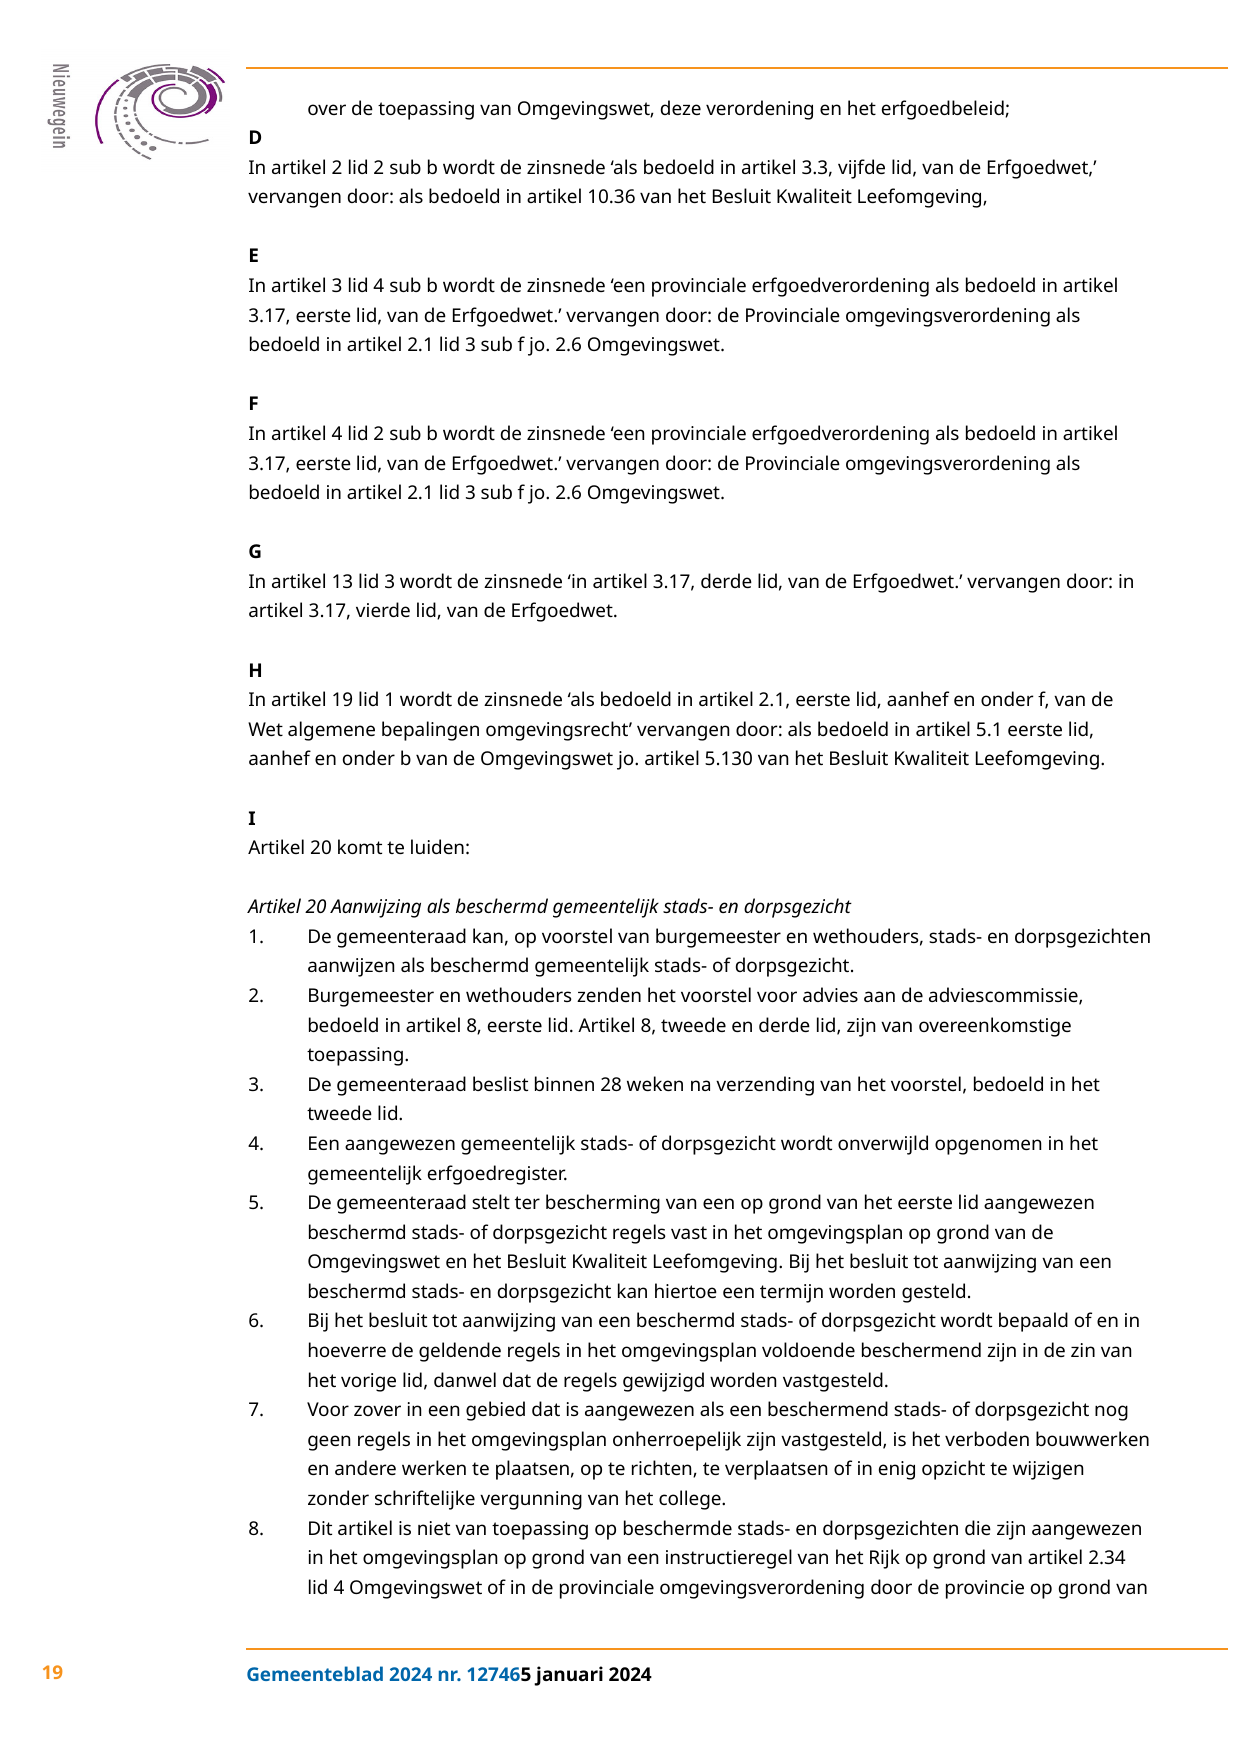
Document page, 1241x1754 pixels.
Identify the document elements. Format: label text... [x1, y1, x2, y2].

list De gemeenteraad beslist binnen 28 weken na verzending van het voorstel, bedoeld in het tweede lid. [248, 1071, 1152, 1126]
text Artikel 20 komt te luiden: [248, 834, 1152, 860]
text In artikel 2 lid 2 sub b wordt de zinsnede ‘als bedoeld in artikel 3.3, vijfde lid, van de Erfgoedwet,’ vervangen door: als bedoeld in artikel 10.36 van het Besluit Kwaliteit Leefomgeving, [248, 154, 1152, 209]
text I [248, 805, 1152, 831]
text H [248, 657, 1152, 683]
list Een aangewezen gemeentelijk stads- of dorpsgezicht wordt onverwijld opgenomen in het gemeentelijk erfgoedregister. [248, 1130, 1152, 1186]
text E [248, 243, 1152, 268]
text In artikel 4 lid 2 sub b wordt de zinsnede ‘een provinciale erfgoedverordening als bedoeld in artikel 3.17, eerste lid, van de Erfgoedwet.’ vervangen door: de Provinciale omgevingsverordening als bedoeld in artikel 2.1 lid 3 sub f jo. 2.6 Omgevingswet. [248, 420, 1152, 505]
list De gemeenteraad stelt ter bescherming van een op grond van het eerste lid aangewezen beschermd stads- of dorpsgezicht regels vast in het omgevingsplan op grond van de Omgevingswet en het Besluit Kwaliteit Leefomgeving. Bij het besluit tot aanwijzing van een beschermd stads- en dorpsgezicht kan hiertoe een termijn worden gesteld. [248, 1189, 1152, 1304]
list Burgemeester en wethouders zenden het voorstel voor advies aan de adviescommissie, bedoeld in artikel 8, eerste lid. Artikel 8, tweede en derde lid, zijn van overeenkomstige toepassing. [248, 982, 1152, 1067]
text In artikel 3 lid 4 sub b wordt de zinsnede ‘een provinciale erfgoedverordening als bedoeld in artikel 3.17, eerste lid, van de Erfgoedwet.’ vervangen door: de Provinciale omgevingsverordening als bedoeld in artikel 2.1 lid 3 sub f jo. 2.6 Omgevingswet. [248, 272, 1152, 357]
text F [248, 391, 1152, 416]
text Artikel 20 Aanwijzing als beschermd gemeentelijk stads- en dorpsgezicht [248, 893, 1152, 919]
list Dit artikel is niet van toepassing op beschermde stads- en dorpsgezichten die zijn aangewezen in het omgevingsplan op grond van een instructieregel van het Rijk op grond van artikel 2.34 lid 4 Omgevingswet of in de provinciale omgevingsverordening door de provincie op grond van [248, 1515, 1152, 1600]
text In artikel 13 lid 3 wordt de zinsnede ‘in artikel 3.17, derde lid, van de Erfgoedwet.’ vervangen door: in artikel 3.17, vierde lid, van de Erfgoedwet. [248, 568, 1152, 623]
text D [248, 124, 1152, 150]
text G [248, 538, 1152, 564]
list over de toepassing van Omgevingswet, deze verordening en het erfgoedbeleid; [248, 95, 1152, 121]
picture [41, 47, 231, 172]
list De gemeenteraad kan, op voorstel van burgemeester en wethouders, stads- en dorpsgezichten aanwijzen als beschermd gemeentelijk stads- of dorpsgezicht. [248, 923, 1152, 978]
list Voor zover in een gebied dat is aangewezen als een beschermend stads- of dorpsgezicht nog geen regels in het omgevingsplan onherroepelijk zijn vastgesteld, is het verboden bouwwerken en andere werken te plaatsen, op te richten, te verplaatsen of in enig opzicht te wijzigen zonder schriftelijke vergunning van het college. [248, 1396, 1152, 1511]
text In artikel 19 lid 1 wordt de zinsnede ‘als bedoeld in artikel 2.1, eerste lid, aanhef en onder f, van de Wet algemene bepalingen omgevingsrecht’ vervangen door: als bedoeld in artikel 5.1 eerste lid, aanhef en onder b van de Omgevingswet jo. artikel 5.130 van het Besluit Kwaliteit Leefomgeving. [248, 686, 1152, 771]
list Bij het besluit tot aanwijzing van een beschermd stads- of dorpsgezicht wordt bepaald of en in hoeverre de geldende regels in het omgevingsplan voldoende beschermend zijn in de zin van het vorige lid, danwel dat de regels gewijzigd worden vastgesteld. [248, 1308, 1152, 1393]
